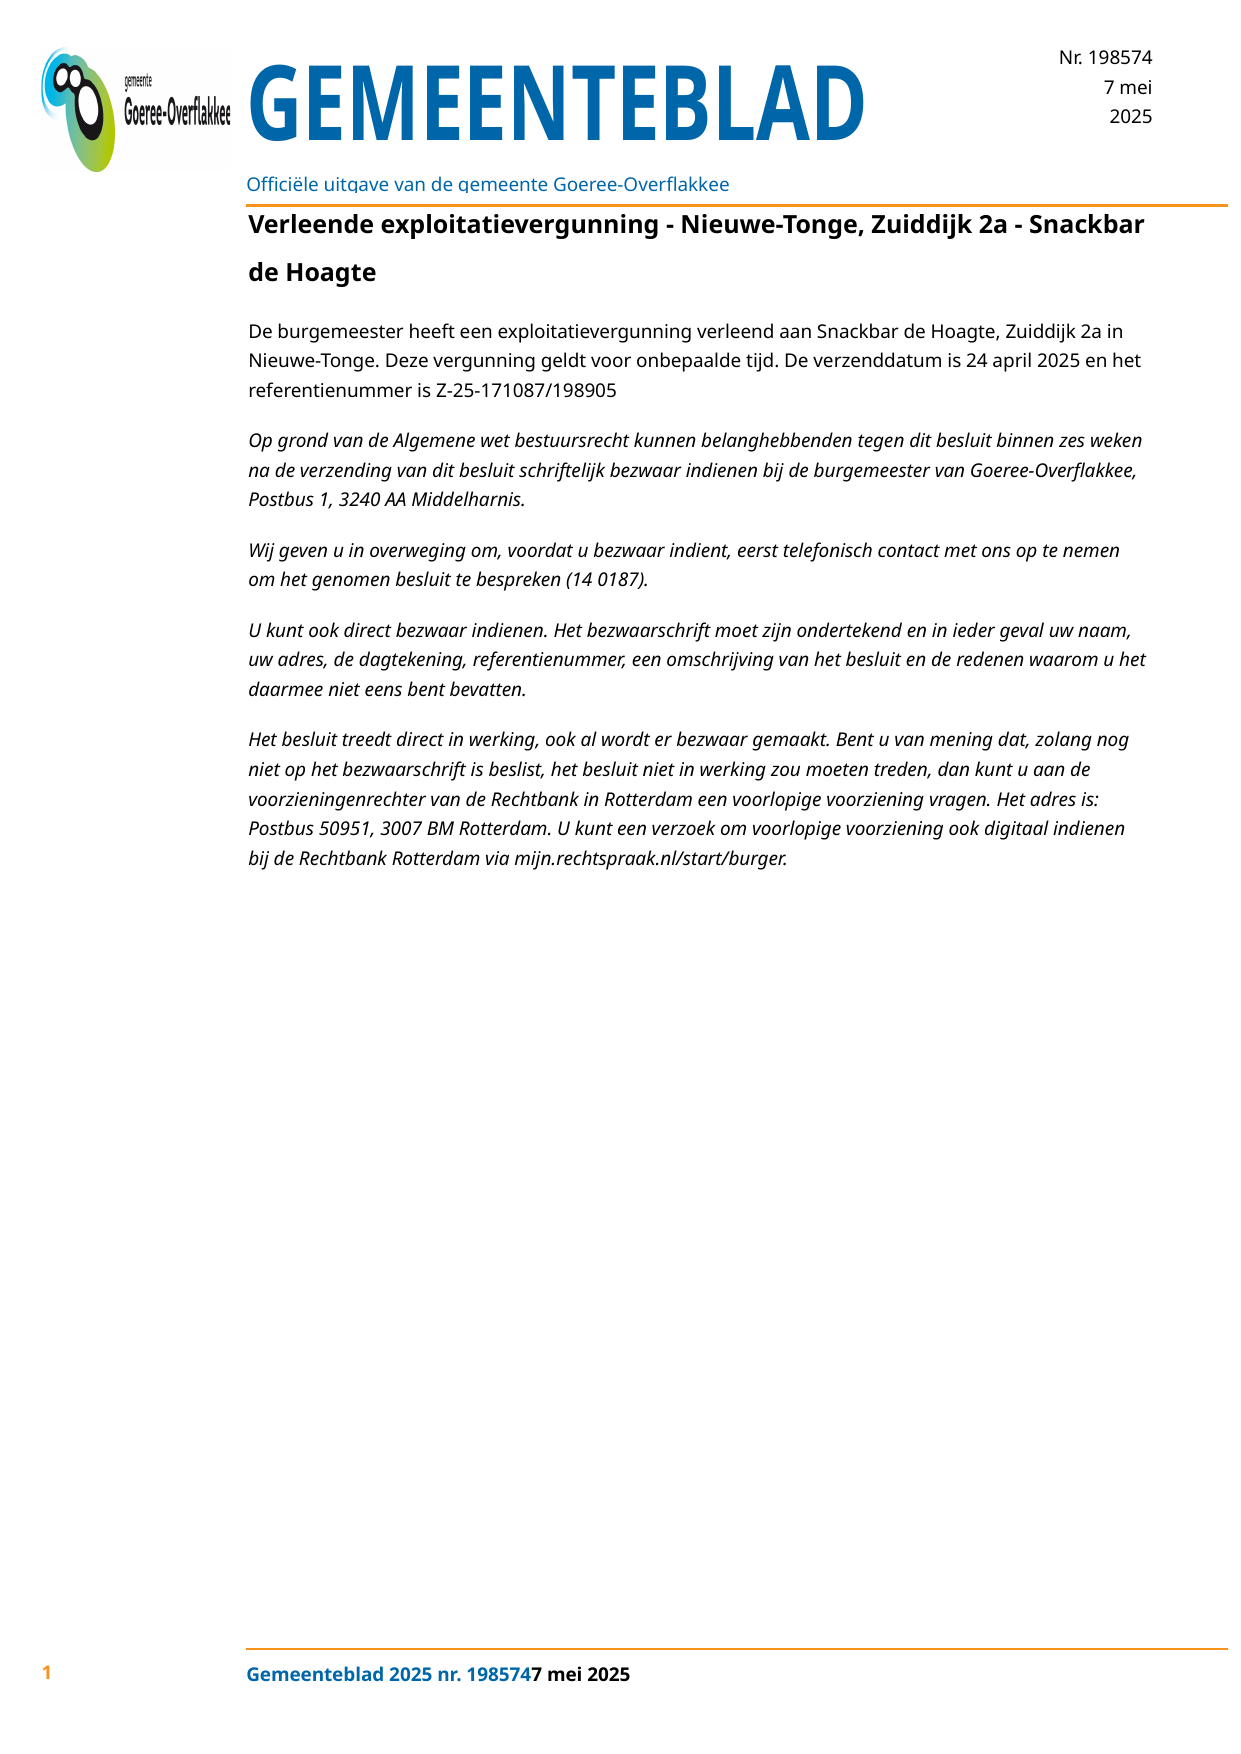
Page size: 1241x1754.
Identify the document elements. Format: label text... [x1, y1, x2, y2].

text Op grond van de Algemene wet bestuursrecht kunnen belanghebbenden tegen dit besluit binnen zes weken na de verzending van dit besluit schriftelijk bezwaar indienen bij de burgemeester van Goeree-Overflakkee, Postbus 1, 3240 AA Middelharnis. [248, 427, 1152, 512]
text De burgemeester heeft een exploitatievergunning verleend aan Snackbar de Hoagte, Zuiddijk 2a in Nieuwe-Tonge. Deze vergunning geldt voor onbepaalde tijd. De verzenddatum is 24 april 2025 en het referentienummer is Z-25-171087/198905 [248, 318, 1152, 403]
text U kunt ook direct bezwaar indienen. Het bezwaarschrift moet zijn ondertekend en in ieder geval uw naam, uw adres, de dagtekening, referentienummer, een omschrijving van het besluit en de redenen waarom u het daarmee niet eens bent bevatten. [248, 617, 1152, 702]
text Wij geven u in overweging om, voordat u bezwaar indient, eerst telefonisch contact met ons op te nemen om het genomen besluit te bespreken (14 0187). [248, 537, 1152, 592]
text Het besluit treedt direct in werking, ook al wordt er bezwaar gemaakt. Bent u van mening dat, zolang nog niet op het bezwaarschrift is beslist, het besluit niet in werking zou moeten treden, dan kunt u aan de voorzieningenrechter van de Rechtbank in Rotterdam een voorlopige voorziening vragen. Het adres is: Postbus 50951, 3007 BM Rotterdam. U kunt een verzoek om voorlopige voorziening ook digitaal indienen bij de Rechtbank Rotterdam via mijn.rechtspraak.nl/start/burger. [248, 727, 1152, 871]
picture [41, 47, 231, 172]
text Verleende exploitatievergunning - Nieuwe-Tonge, Zuiddijk 2a - Snackbar de Hoagte [248, 207, 1152, 288]
